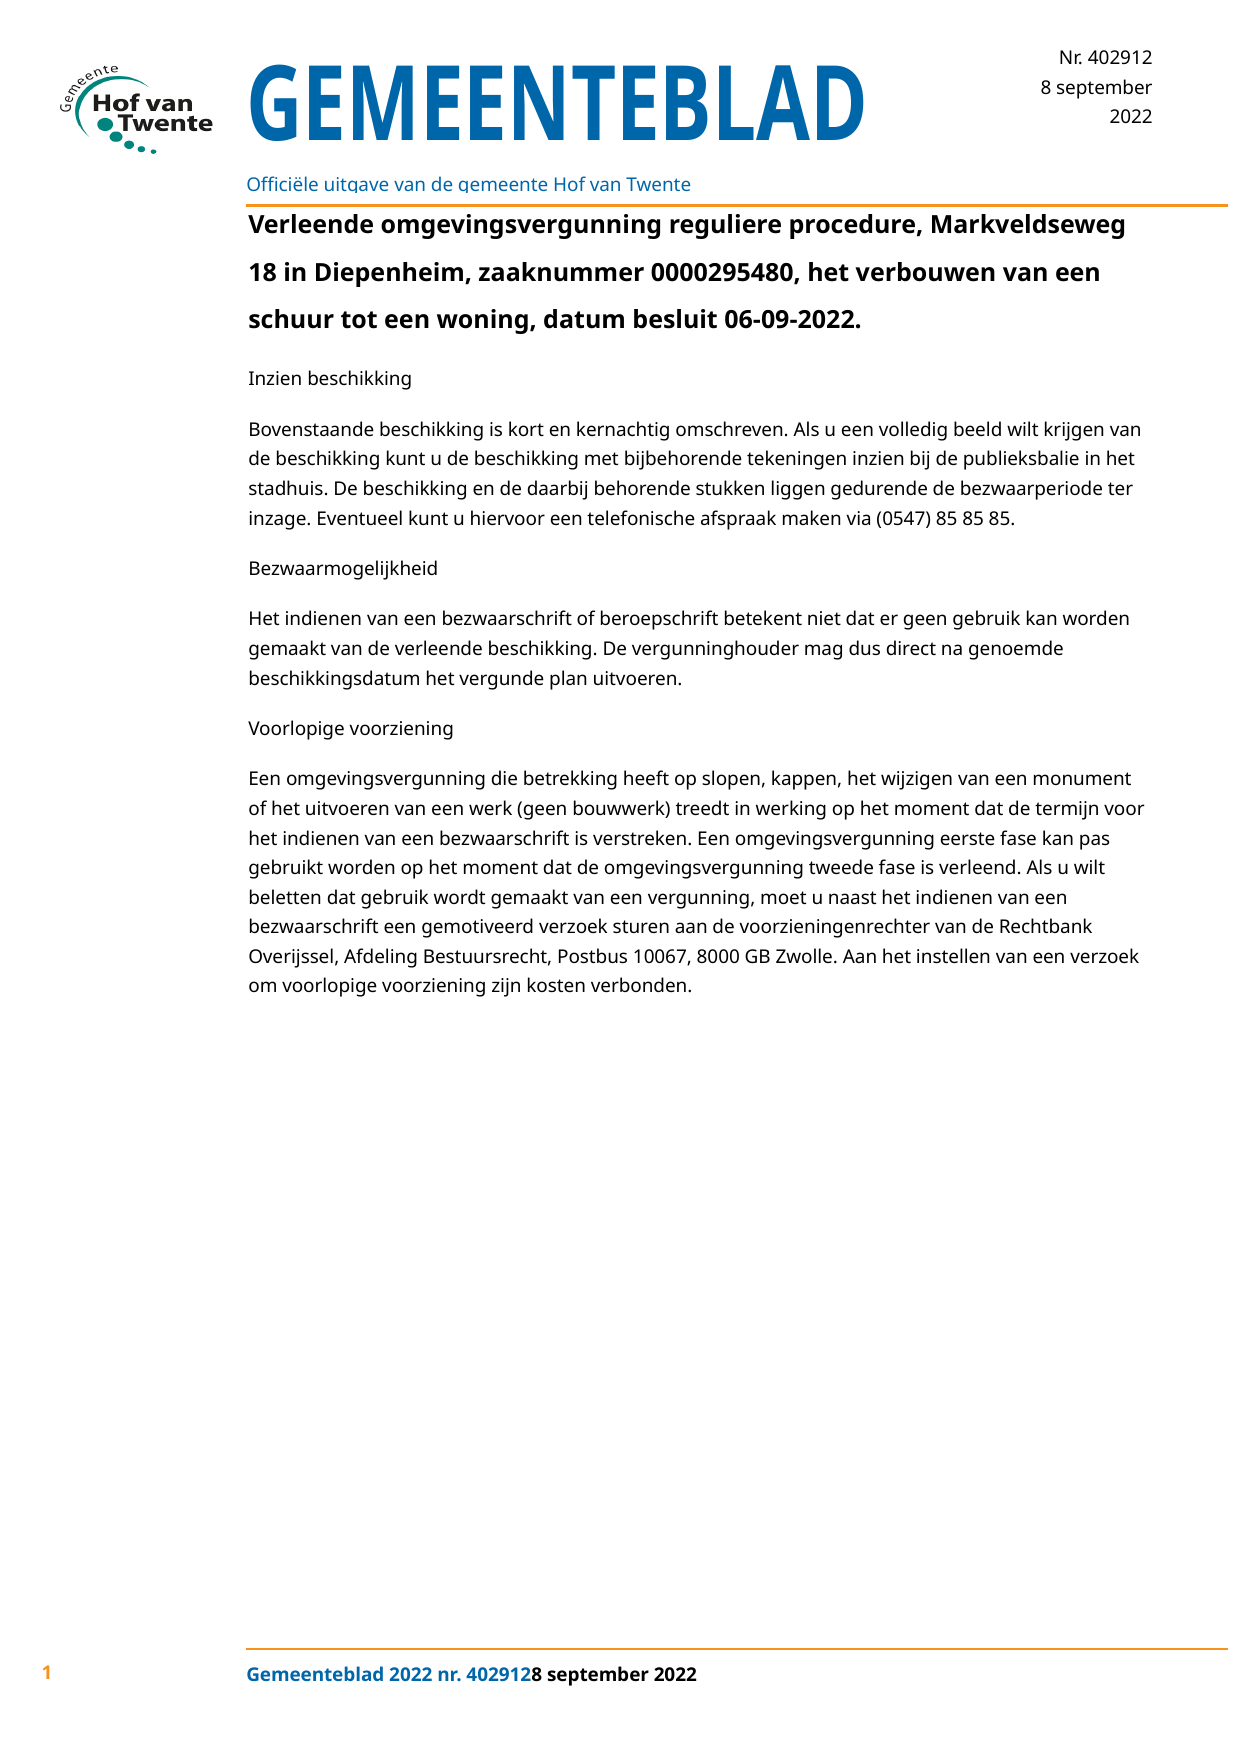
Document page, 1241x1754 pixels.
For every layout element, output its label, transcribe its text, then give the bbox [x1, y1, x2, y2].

picture [41, 47, 231, 172]
text Bezwaarmogelijkheid [248, 555, 1152, 581]
text Bovenstaande beschikking is kort en kernachtig omschreven. Als u een volledig beeld wilt krijgen van de beschikking kunt u de beschikking met bijbehorende tekeningen inzien bij de publieksbalie in het stadhuis. De beschikking en de daarbij behorende stukken liggen gedurende de bezwaarperiode ter inzage. Eventueel kunt u hiervoor een telefonische afspraak maken via (0547) 85 85 85. [248, 416, 1152, 530]
text Voorlopige voorziening [248, 715, 1152, 741]
text Inzien beschikking [248, 366, 1152, 391]
text Een omgevingsvergunning die betrekking heeft op slopen, kappen, het wijzigen van een monument of het uitvoeren van een werk (geen bouwwerk) treedt in werking op het moment dat de termijn voor het indienen van een bezwaarschrift is verstreken. Een omgevingsvergunning eerste fase kan pas gebruikt worden op het moment dat de omgevingsvergunning tweede fase is verleend. Als u wilt beletten dat gebruik wordt gemaakt van een vergunning, moet u naast het indienen van een bezwaarschrift een gemotiveerd verzoek sturen aan de voorzieningenrechter van de Rechtbank Overijssel, Afdeling Bestuursrecht, Postbus 10067, 8000 GB Zwolle. Aan het instellen van een verzoek om voorlopige voorziening zijn kosten verbonden. [248, 766, 1152, 998]
text Verleende omgevingsvergunning reguliere procedure, Markveldseweg 18 in Diepenheim, zaaknummer 0000295480, het verbouwen van een schuur tot een woning, datum besluit 06-09-2022. [248, 207, 1152, 336]
text Het indienen van een bezwaarschrift of beroepschrift betekent niet dat er geen gebruik kan worden gemaakt van de verleende beschikking. De vergunninghouder mag dus direct na genoemde beschikkingsdatum het vergunde plan uitvoeren. [248, 606, 1152, 690]
